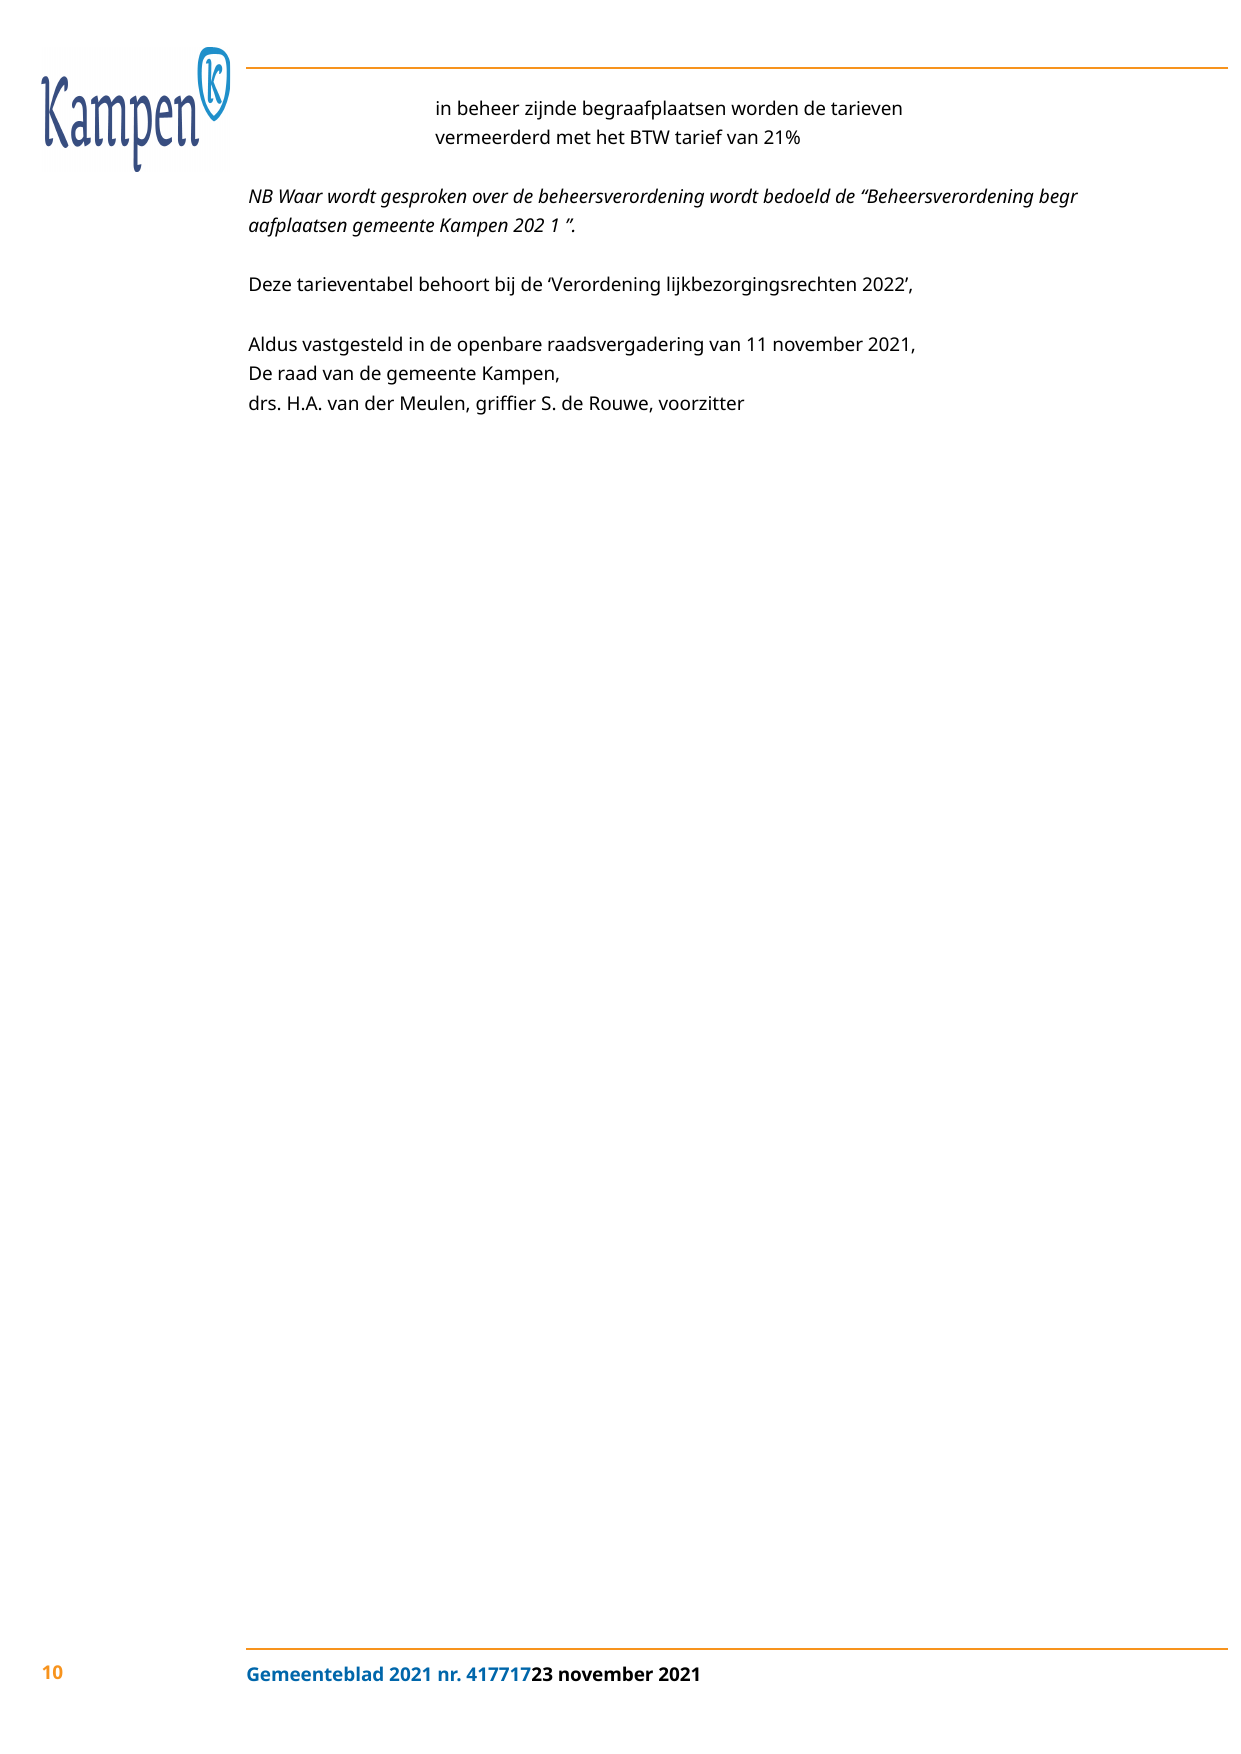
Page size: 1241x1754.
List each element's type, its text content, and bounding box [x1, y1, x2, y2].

table_cell [964, 95, 1152, 150]
picture [41, 47, 231, 172]
table_cell in beheer zijnde begraafplaatsen worden de tarieven vermeerderd met het BTW tarief van 21% [435, 95, 964, 150]
text Aldus vastgesteld in de openbare raadsvergadering van 11 november 2021, [248, 331, 1152, 357]
table_cell [248, 95, 435, 150]
text drs. H.A. van der Meulen, griffier S. de Rouwe, voorzitter [248, 390, 1152, 416]
text Deze tarieventabel behoort bij de ‘Verordening lijkbezorgingsrechten 2022’, [248, 272, 1152, 297]
text De raad van de gemeente Kampen, [248, 360, 1152, 386]
text NB Waar wordt gesproken over de beheersverordening wordt bedoeld de “Beheersverordening begr aafplaatsen gemeente Kampen 202 1 ”. [248, 183, 1152, 238]
